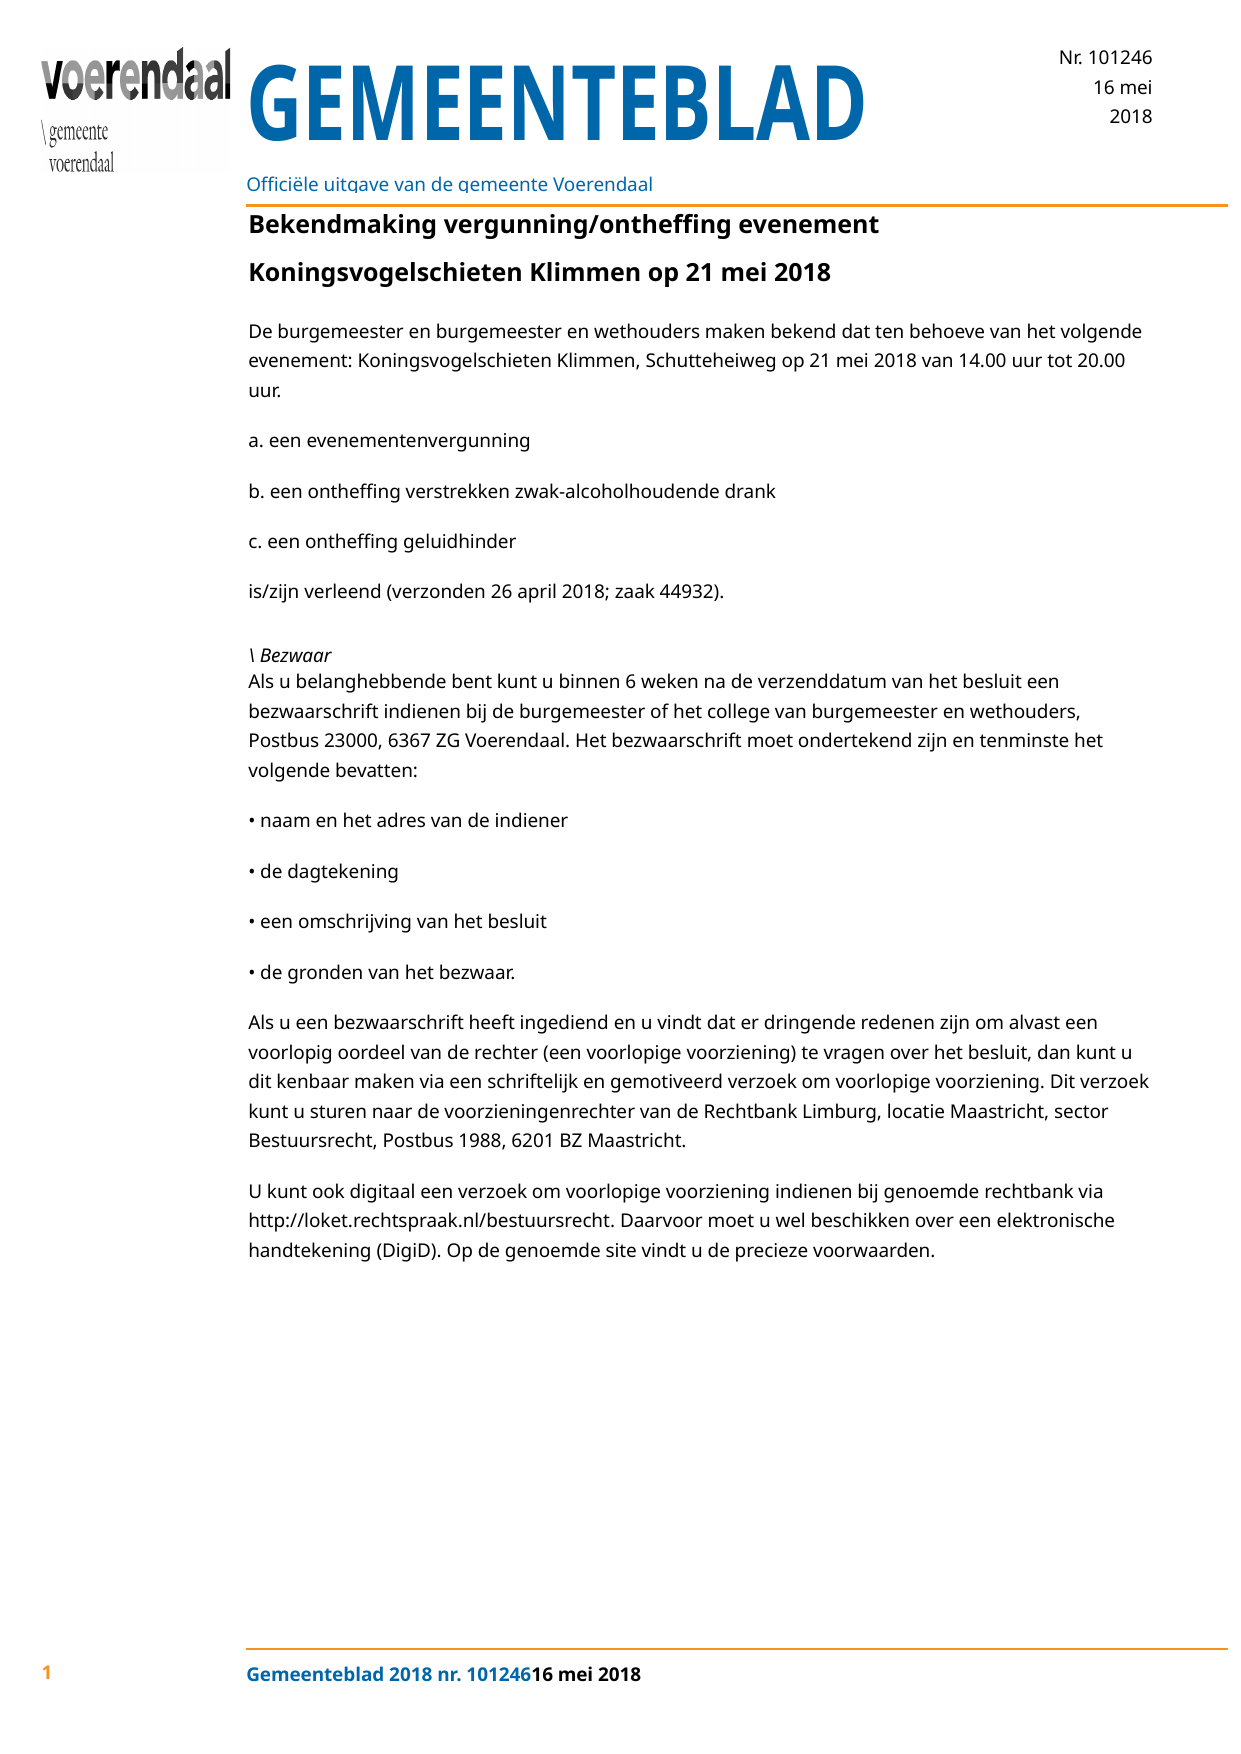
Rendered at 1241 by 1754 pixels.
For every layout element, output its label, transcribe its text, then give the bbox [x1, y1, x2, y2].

text b. een ontheffing verstrekken zwak-alcoholhoudende drank [248, 478, 1152, 504]
text • naam en het adres van de indiener [248, 808, 1152, 833]
text Bekendmaking vergunning/ontheffing evenement Koningsvogelschieten Klimmen op 21 mei 2018 [248, 207, 1152, 288]
text U kunt ook digitaal een verzoek om voorlopige voorziening indienen bij genoemde rechtbank via http://loket.rechtspraak.nl/bestuursrecht. Daarvoor moet u wel beschikken over een elektronische handtekening (DigiD). Op de genoemde site vindt u de precieze voorwaarden. [248, 1178, 1152, 1263]
text is/zijn verleend (verzonden 26 april 2018; zaak 44932). [248, 579, 1152, 604]
text c. een ontheffing geluidhinder [248, 528, 1152, 554]
text \ Bezwaar [248, 643, 1152, 668]
text • de dagtekening [248, 858, 1152, 884]
text a. een evenementenvergunning [248, 427, 1152, 453]
text Als u een bezwaarschrift heeft ingediend en u vindt dat er dringende redenen zijn om alvast een voorlopig oordeel van de rechter (een voorlopige voorziening) te vragen over het besluit, dan kunt u dit kenbaar maken via een schriftelijk en gemotiveerd verzoek om voorlopige voorziening. Dit verzoek kunt u sturen naar de voorzieningenrechter van de Rechtbank Limburg, locatie Maastricht, sector Bestuursrecht, Postbus 1988, 6201 BZ Maastricht. [248, 1009, 1152, 1153]
text • de gronden van het bezwaar. [248, 959, 1152, 984]
picture [41, 47, 231, 172]
text De burgemeester en burgemeester en wethouders maken bekend dat ten behoeve van het volgende evenement: Koningsvogelschieten Klimmen, Schutteheiweg op 21 mei 2018 van 14.00 uur tot 20.00 uur. [248, 318, 1152, 403]
text Als u belanghebbende bent kunt u binnen 6 weken na de verzenddatum van het besluit een bezwaarschrift indienen bij de burgemeester of het college van burgemeester en wethouders, Postbus 23000, 6367 ZG Voerendaal. Het bezwaarschrift moet ondertekend zijn en tenminste het volgende bevatten: [248, 668, 1152, 783]
text • een omschrijving van het besluit [248, 908, 1152, 934]
